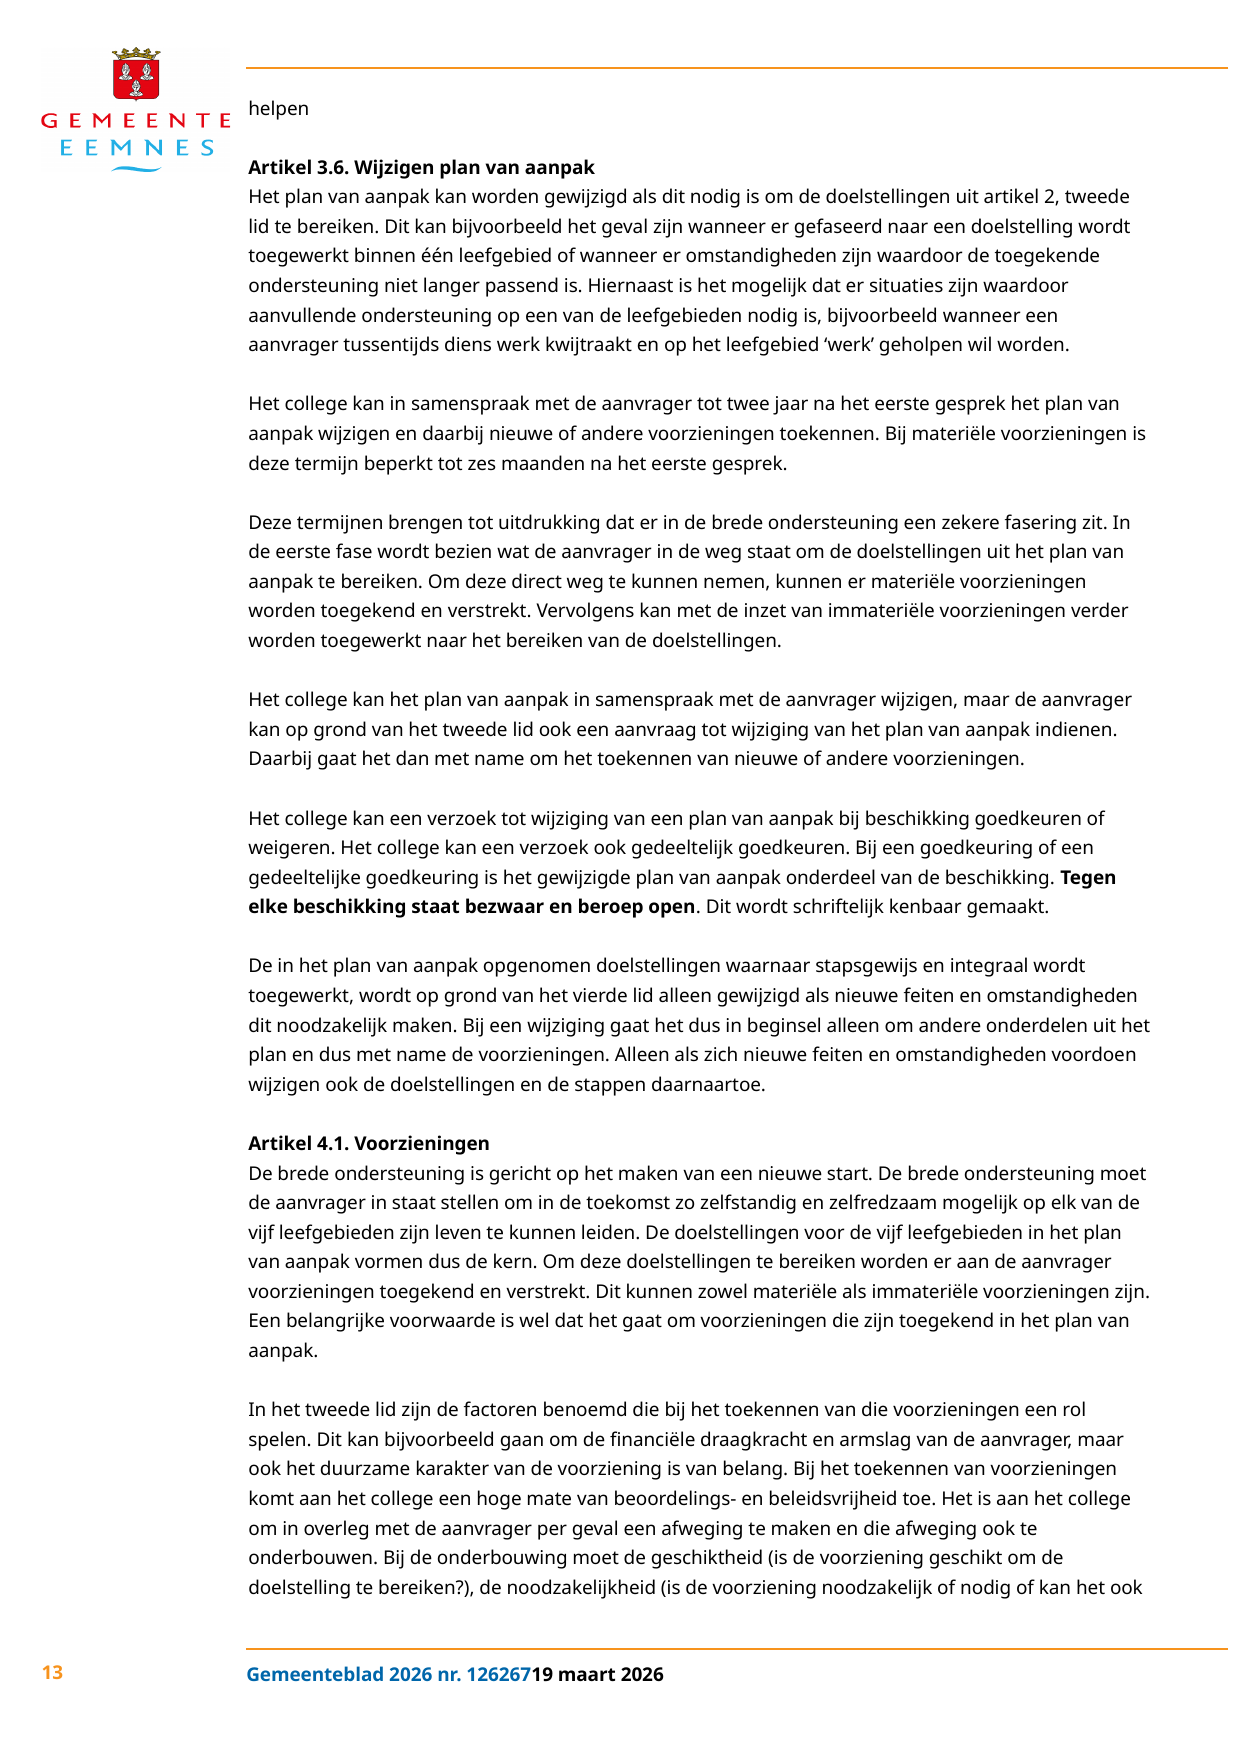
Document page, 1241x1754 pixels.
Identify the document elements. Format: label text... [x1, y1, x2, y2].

text helpen [248, 95, 1152, 121]
text De in het plan van aanpak opgenomen doelstellingen waarnaar stapsgewijs en integraal wordt toegewerkt, wordt op grond van het vierde lid alleen gewijzigd als nieuwe feiten en omstandigheden dit noodzakelijk maken. Bij een wijziging gaat het dus in beginsel alleen om andere onderdelen uit het plan en dus met name de voorzieningen. Alleen als zich nieuwe feiten en omstandigheden voordoen wijzigen ook de doelstellingen en de stappen daarnaartoe. [248, 953, 1152, 1097]
picture [41, 47, 231, 172]
text In het tweede lid zijn de factoren benoemd die bij het toekennen van die voorzieningen een rol spelen. Dit kan bijvoorbeeld gaan om de financiële draagkracht en armslag van de aanvrager, maar ook het duurzame karakter van de voorziening is van belang. Bij het toekennen van voorzieningen komt aan het college een hoge mate van beoordelings- en beleidsvrijheid toe. Het is aan het college om in overleg met de aanvrager per geval een afweging te maken en die afweging ook te onderbouwen. Bij de onderbouwing moet de geschiktheid (is de voorziening geschikt om de doelstelling te bereiken?), de noodzakelijkheid (is de voorziening noodzakelijk of nodig of kan het ook [248, 1396, 1152, 1600]
text Het plan van aanpak kan worden gewijzigd als dit nodig is om de doelstellingen uit artikel 2, tweede lid te bereiken. Dit kan bijvoorbeeld het geval zijn wanneer er gefaseerd naar een doelstelling wordt toegewerkt binnen één leefgebied of wanneer er omstandigheden zijn waardoor de toegekende ondersteuning niet langer passend is. Hiernaast is het mogelijk dat er situaties zijn waardoor aanvullende ondersteuning op een van de leefgebieden nodig is, bijvoorbeeld wanneer een aanvrager tussentijds diens werk kwijtraakt en op het leefgebied ‘werk’ geholpen wil worden. [248, 183, 1152, 357]
text Deze termijnen brengen tot uitdrukking dat er in de brede ondersteuning een zekere fasering zit. In de eerste fase wordt bezien wat de aanvrager in de weg staat om de doelstellingen uit het plan van aanpak te bereiken. Om deze direct weg te kunnen nemen, kunnen er materiële voorzieningen worden toegekend en verstrekt. Vervolgens kan met de inzet van immateriële voorzieningen verder worden toegewerkt naar het bereiken van de doelstellingen. [248, 509, 1152, 653]
text Het college kan een verzoek tot wijziging van een plan van aanpak bij beschikking goedkeuren of weigeren. Het college kan een verzoek ook gedeeltelijk goedkeuren. Bij een goedkeuring of een gedeeltelijke goedkeuring is het gewijzigde plan van aanpak onderdeel van de beschikking. Tegen elke beschikking staat bezwaar en beroep open. Dit wordt schriftelijk kenbaar gemaakt. [248, 805, 1152, 919]
text Het college kan het plan van aanpak in samenspraak met de aanvrager wijzigen, maar de aanvrager kan op grond van het tweede lid ook een aanvraag tot wijziging van het plan van aanpak indienen. Daarbij gaat het dan met name om het toekennen van nieuwe of andere voorzieningen. [248, 686, 1152, 771]
text De brede ondersteuning is gericht op het maken van een nieuwe start. De brede ondersteuning moet de aanvrager in staat stellen om in de toekomst zo zelfstandig en zelfredzaam mogelijk op elk van de vijf leefgebieden zijn leven te kunnen leiden. De doelstellingen voor de vijf leefgebieden in het plan van aanpak vormen dus de kern. Om deze doelstellingen te bereiken worden er aan de aanvrager voorzieningen toegekend en verstrekt. Dit kunnen zowel materiële als immateriële voorzieningen zijn. Een belangrijke voorwaarde is wel dat het gaat om voorzieningen die zijn toegekend in het plan van aanpak. [248, 1160, 1152, 1363]
text Artikel 4.1. Voorzieningen [248, 1130, 1152, 1156]
text Het college kan in samenspraak met de aanvrager tot twee jaar na het eerste gesprek het plan van aanpak wijzigen en daarbij nieuwe of andere voorzieningen toekennen. Bij materiële voorzieningen is deze termijn beperkt tot zes maanden na het eerste gesprek. [248, 391, 1152, 476]
text Artikel 3.6. Wijzigen plan van aanpak [248, 154, 1152, 180]
